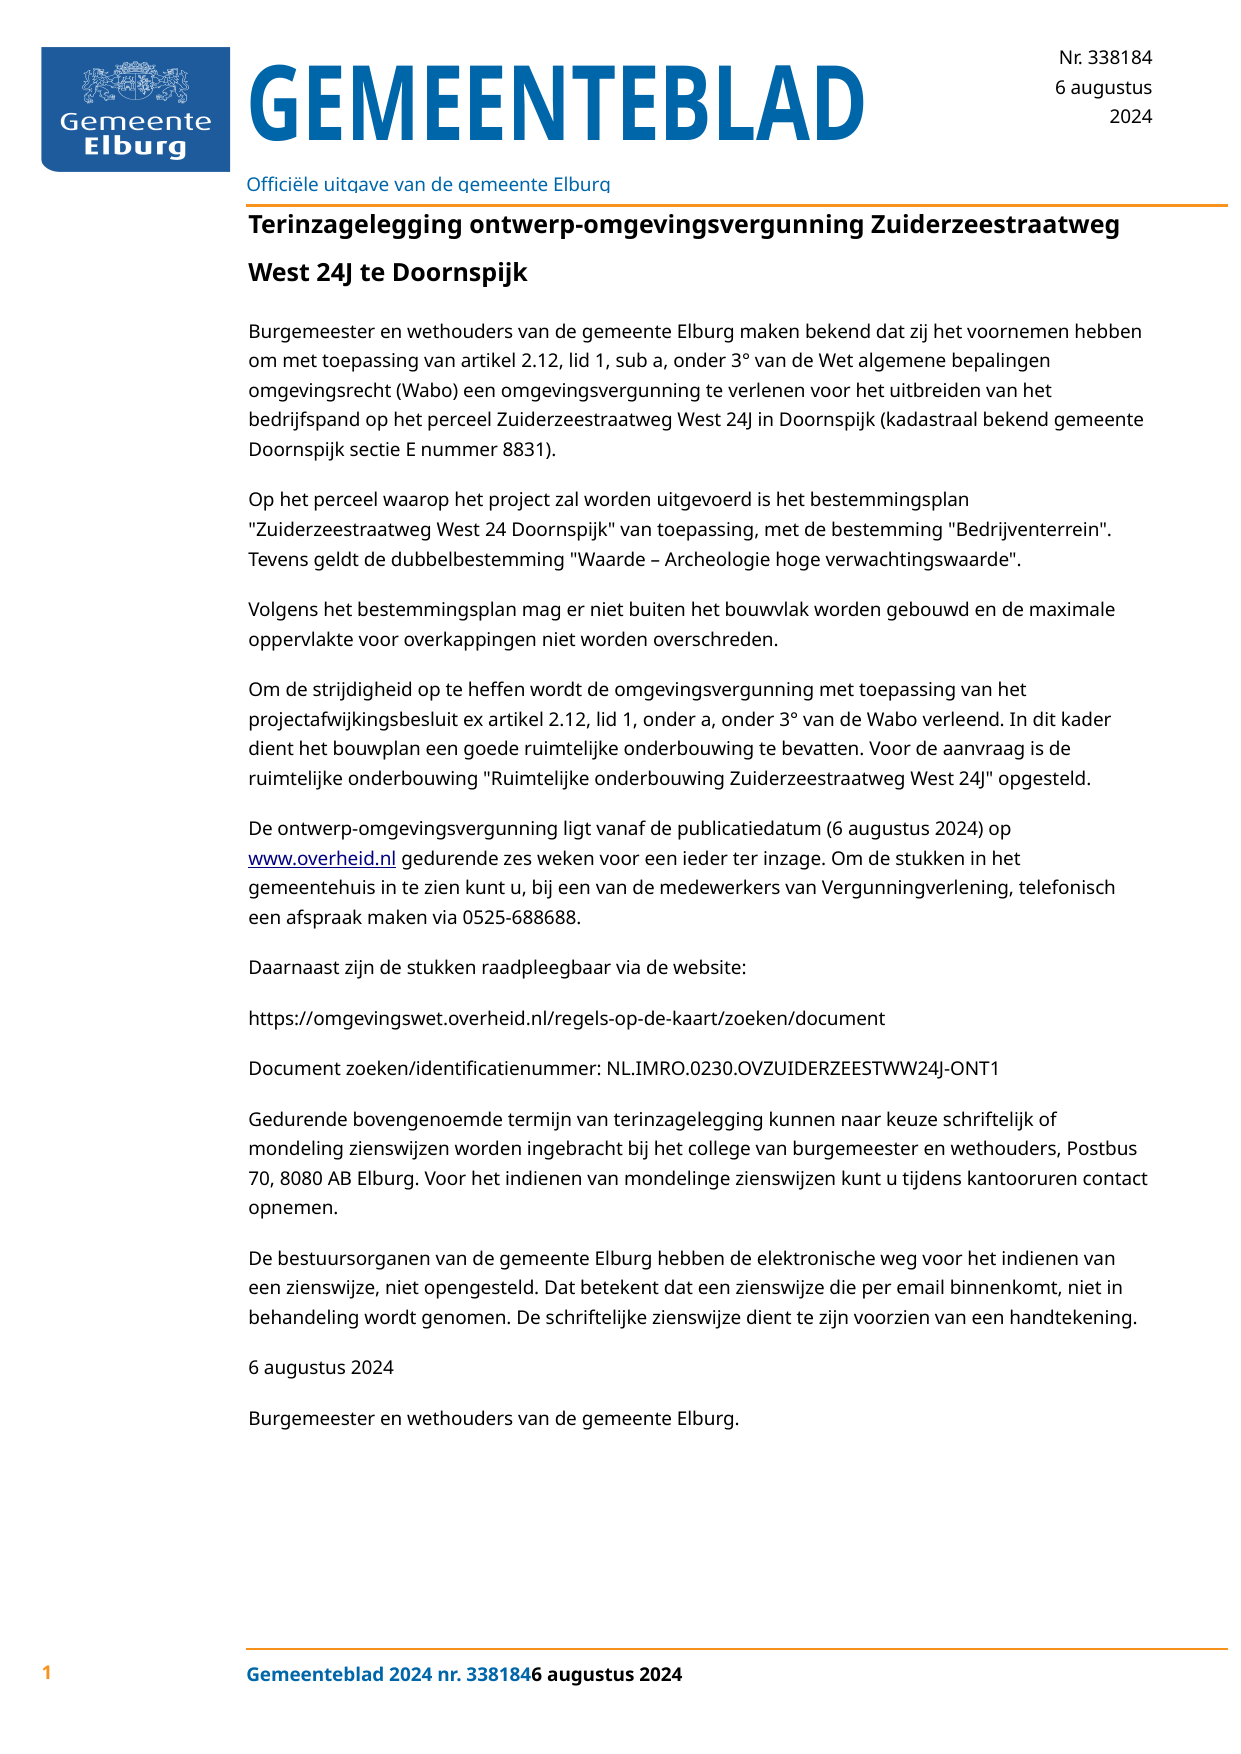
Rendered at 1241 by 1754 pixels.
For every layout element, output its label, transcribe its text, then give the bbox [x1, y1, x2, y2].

text Volgens het bestemmingsplan mag er niet buiten het bouwvlak worden gebouwd en de maximale oppervlakte voor overkappingen niet worden overschreden. [248, 596, 1152, 652]
text Om de strijdigheid op te heffen wordt de omgevingsvergunning met toepassing van het projectafwijkingsbesluit ex artikel 2.12, lid 1, onder a, onder 3° van de Wabo verleend. In dit kader dient het bouwplan een goede ruimtelijke onderbouwing te bevatten. Voor de aanvraag is de ruimtelijke onderbouwing "Ruimtelijke onderbouwing Zuiderzeestraatweg West 24J" opgesteld. [248, 676, 1152, 791]
text Daarnaast zijn de stukken raadpleegbaar via de website: [248, 954, 1152, 980]
text Op het perceel waarop het project zal worden uitgevoerd is het bestemmingsplan "Zuiderzeestraatweg West 24 Doornspijk" van toepassing, met de bestemming "Bedrijventerrein". Tevens geldt de dubbelbestemming "Waarde – Archeologie hoge verwachtingswaarde". [248, 487, 1152, 572]
text Burgemeester en wethouders van de gemeente Elburg. [248, 1405, 1152, 1431]
text Document zoeken/identificatienummer: NL.IMRO.0230.OVZUIDERZEESTWW24J-ONT1 [248, 1055, 1152, 1081]
picture [41, 47, 231, 172]
text https://omgevingswet.overheid.nl/regels-op-de-kaart/zoeken/document [248, 1005, 1152, 1031]
text Terinzagelegging ontwerp-omgevingsvergunning Zuiderzeestraatweg West 24J te Doornspijk [248, 207, 1152, 288]
text Gedurende bovengenoemde termijn van terinzagelegging kunnen naar keuze schriftelijk of mondeling zienswijzen worden ingebracht bij het college van burgemeester en wethouders, Postbus 70, 8080 AB Elburg. Voor het indienen van mondelinge zienswijzen kunt u tijdens kantooruren contact opnemen. [248, 1106, 1152, 1220]
text De bestuursorganen van de gemeente Elburg hebben de elektronische weg voor het indienen van een zienswijze, niet opengesteld. Dat betekent dat een zienswijze die per email binnenkomt, niet in behandeling wordt genomen. De schriftelijke zienswijze dient te zijn voorzien van een handtekening. [248, 1245, 1152, 1330]
text Burgemeester en wethouders van de gemeente Elburg maken bekend dat zij het voornemen hebben om met toepassing van artikel 2.12, lid 1, sub a, onder 3° van de Wet algemene bepalingen omgevingsrecht (Wabo) een omgevingsvergunning te verlenen voor het uitbreiden van het bedrijfspand op het perceel Zuiderzeestraatweg West 24J in Doornspijk (kadastraal bekend gemeente Doornspijk sectie E nummer 8831). [248, 318, 1152, 462]
text De ontwerp-omgevingsvergunning ligt vanaf de publicatiedatum (6 augustus 2024) op www.overheid.nl gedurende zes weken voor een ieder ter inzage. Om de stukken in het gemeentehuis in te zien kunt u, bij een van de medewerkers van Vergunningverlening, telefonisch een afspraak maken via 0525-688688. [248, 815, 1152, 930]
text 6 augustus 2024 [248, 1354, 1152, 1380]
